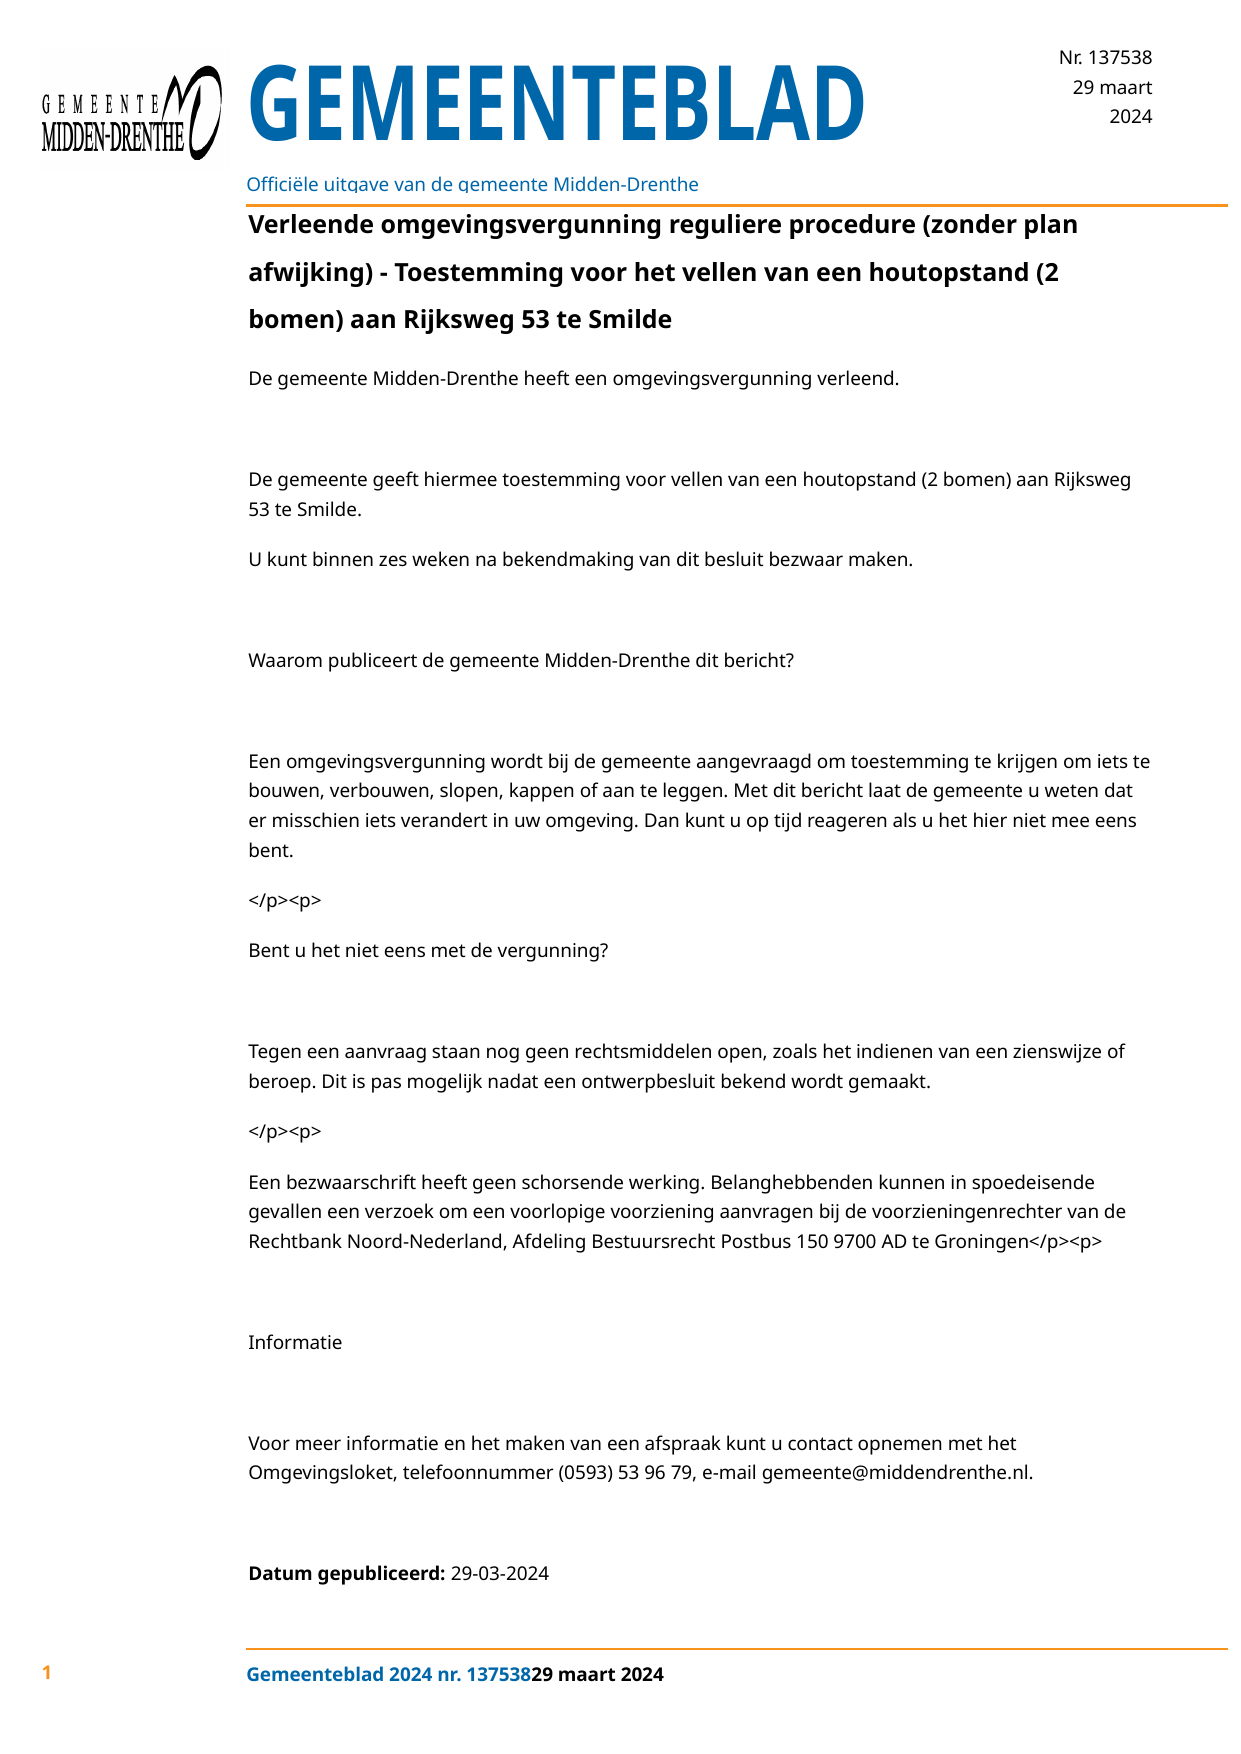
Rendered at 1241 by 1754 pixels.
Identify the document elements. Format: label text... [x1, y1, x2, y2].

text U kunt binnen zes weken na bekendmaking van dit besluit bezwaar maken. [248, 546, 1152, 572]
text Verleende omgevingsvergunning reguliere procedure (zonder plan afwijking) - Toestemming voor het vellen van een houtopstand (2 bomen) aan Rijksweg 53 te Smilde [248, 207, 1152, 336]
text Bent u het niet eens met de vergunning? [248, 938, 1152, 963]
text De gemeente geeft hiermee toestemming voor vellen van een houtopstand (2 bomen) aan Rijksweg 53 te Smilde. [248, 466, 1152, 522]
text Voor meer informatie en het maken van een afspraak kunt u contact opnemen met het Omgevingsloket, telefoonnummer (0593) 53 96 79, e-mail gemeente@middendrenthe.nl. [248, 1430, 1152, 1485]
text Een omgevingsvergunning wordt bij de gemeente aangevraagd om toestemming te krijgen om iets te bouwen, verbouwen, slopen, kappen of aan te leggen. Met dit bericht laat de gemeente u weten dat er misschien iets verandert in uw omgeving. Dan kunt u op tijd reageren als u het hier niet mee eens bent. [248, 748, 1152, 862]
picture [41, 47, 231, 172]
text Een bezwaarschrift heeft geen schorsende werking. Belanghebbenden kunnen in spoedeisende gevallen een verzoek om een voorlopige voorziening aanvragen bij de voorzieningenrechter van de Rechtbank Noord-Nederland, Afdeling Bestuursrecht Postbus 150 9700 AD te Groningen</p><p> [248, 1169, 1152, 1254]
text Datum gepubliceerd: 29-03-2024 [248, 1560, 1152, 1586]
text </p><p> [248, 887, 1152, 913]
text Tegen een aanvraag staan nog geen rechtsmiddelen open, zoals het indienen van een zienswijze of beroep. Dit is pas mogelijk nadat een ontwerpbesluit bekend wordt gemaakt. [248, 1038, 1152, 1094]
text Waarom publiceert de gemeente Midden-Drenthe dit bericht? [248, 647, 1152, 673]
text Informatie [248, 1329, 1152, 1354]
text De gemeente Midden-Drenthe heeft een omgevingsvergunning verleend. [248, 366, 1152, 391]
text </p><p> [248, 1118, 1152, 1144]
